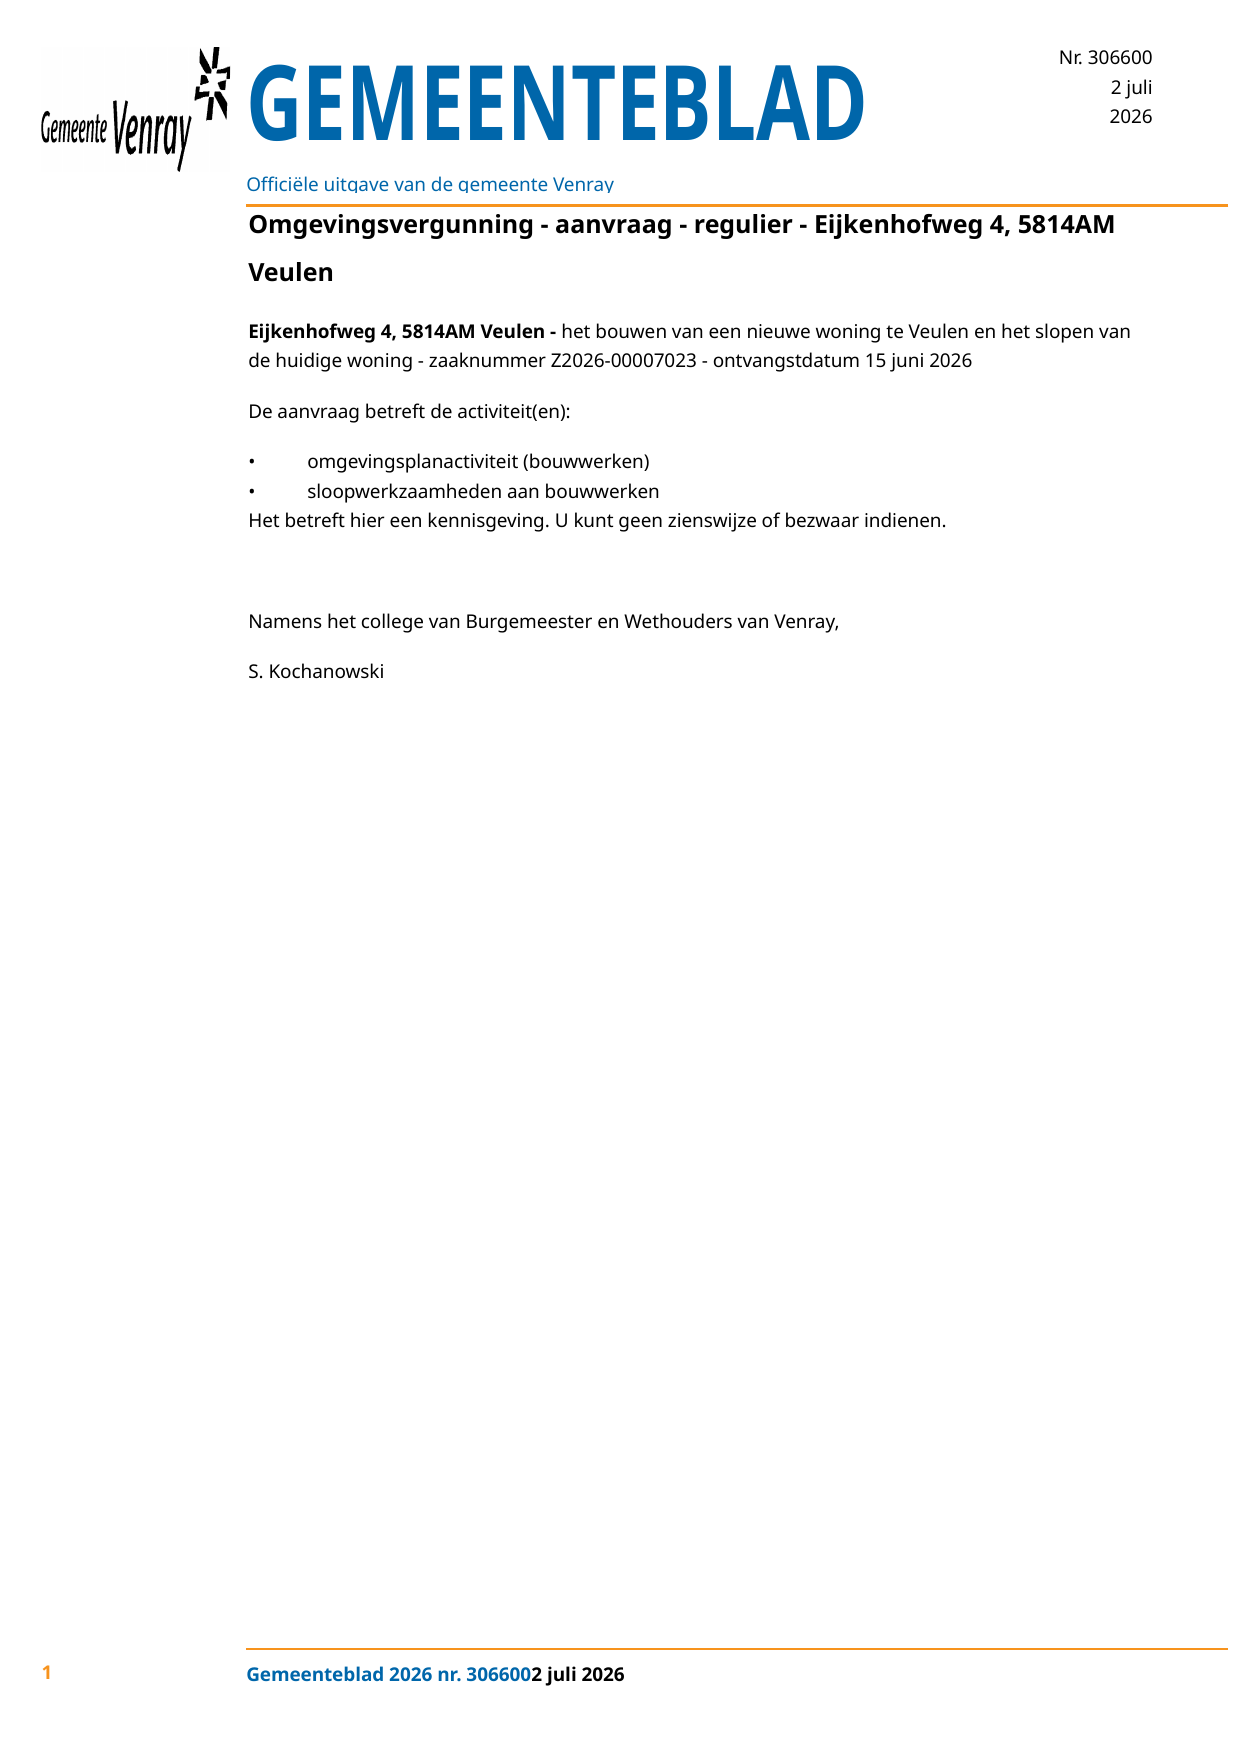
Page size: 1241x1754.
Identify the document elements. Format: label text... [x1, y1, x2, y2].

picture [41, 47, 231, 172]
list omgevingsplanactiviteit (bouwwerken) [248, 448, 1152, 474]
text Het betreft hier een kennisgeving. U kunt geen zienswijze of bezwaar indienen. [248, 507, 1152, 533]
list sloopwerkzaamheden aan bouwwerken [248, 478, 1152, 504]
text De aanvraag betreft de activiteit(en): [248, 398, 1152, 424]
text S. Kochanowski [248, 659, 1152, 684]
text Eijkenhofweg 4, 5814AM Veulen - het bouwen van een nieuwe woning te Veulen en het slopen van de huidige woning - zaaknummer Z2026-00007023 - ontvangstdatum 15 juni 2026 [248, 318, 1152, 373]
text Omgevingsvergunning - aanvraag - regulier - Eijkenhofweg 4, 5814AM Veulen [248, 207, 1152, 288]
text Namens het college van Burgemeester en Wethouders van Venray, [248, 608, 1152, 634]
